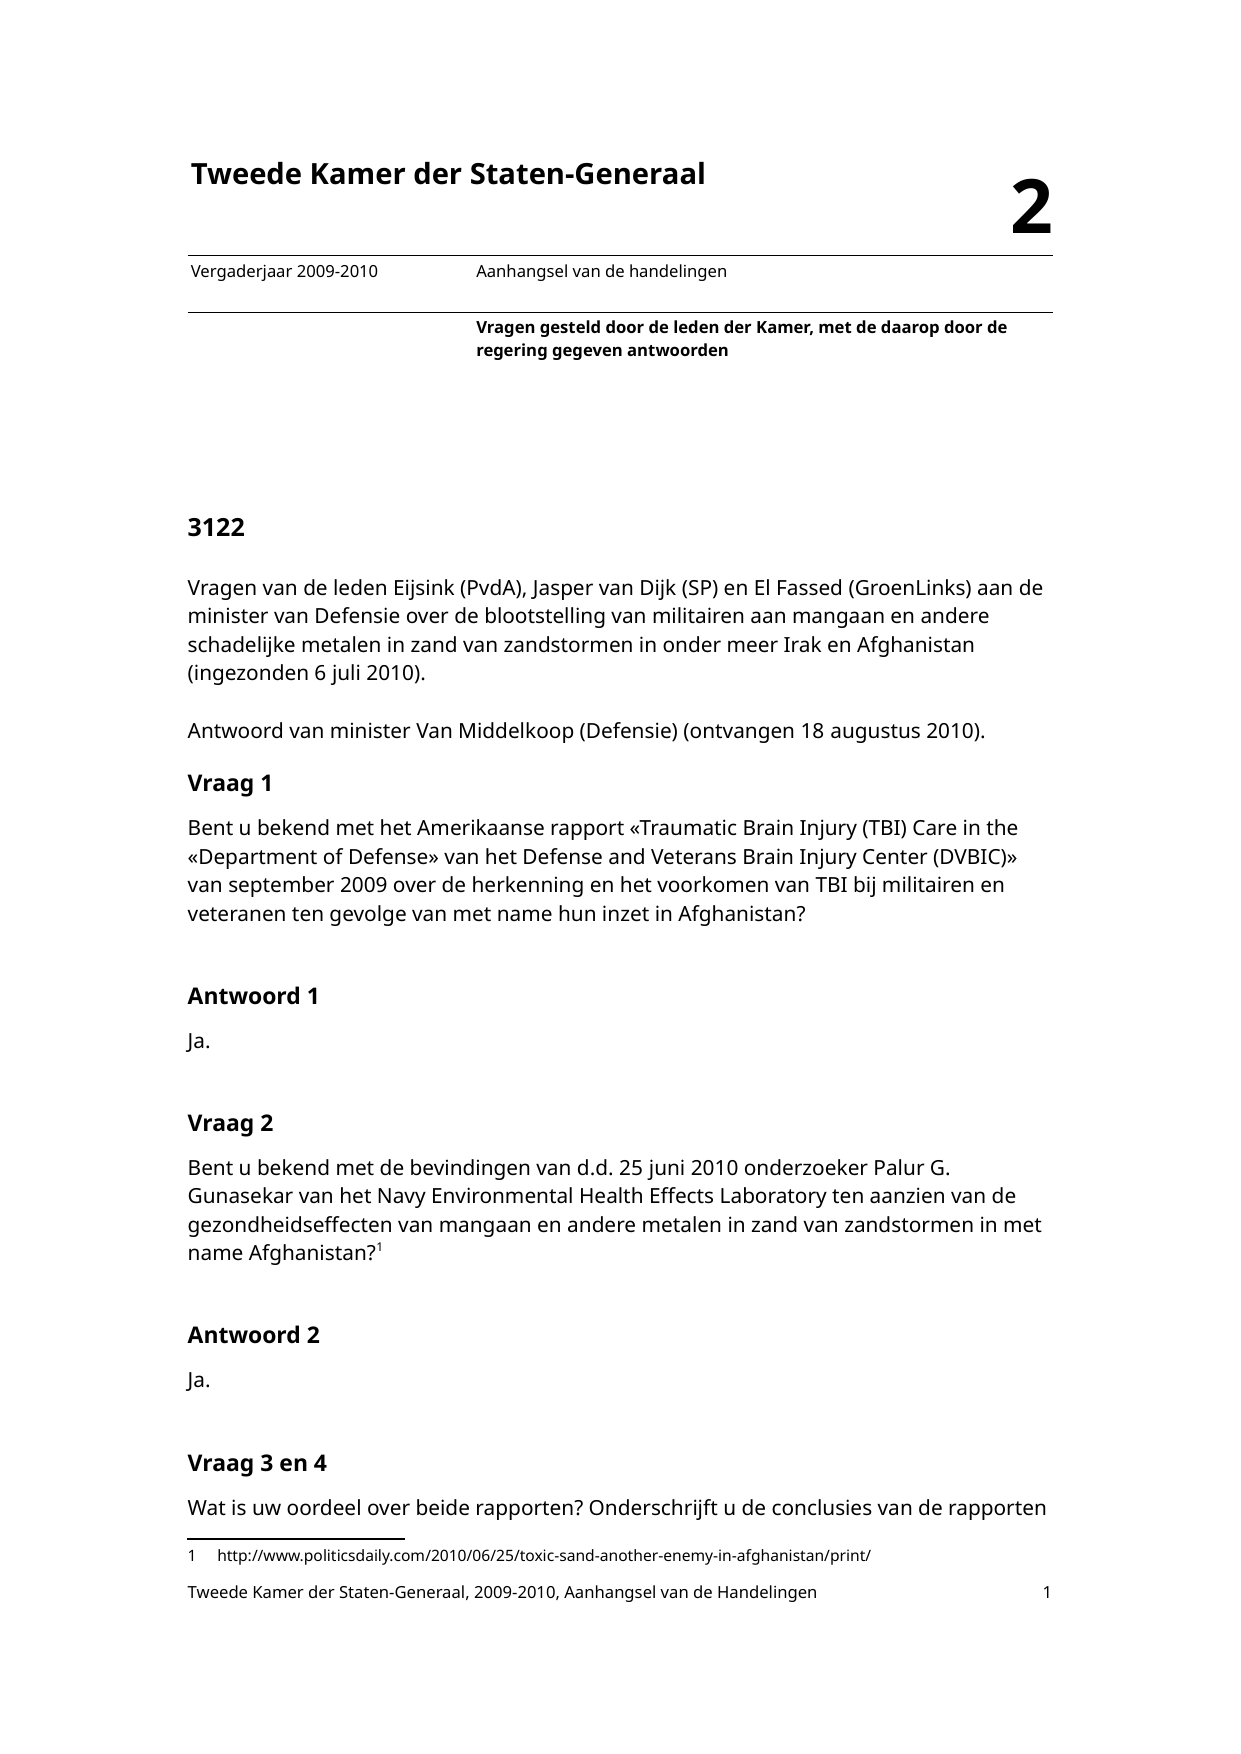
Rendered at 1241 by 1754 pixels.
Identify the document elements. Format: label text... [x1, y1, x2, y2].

subtitle Antwoord 1 [187, 980, 1053, 1011]
table_header 2 [880, 150, 1053, 255]
text 3122 [187, 509, 1053, 543]
subtitle Antwoord 2 [187, 1319, 1053, 1351]
table_cell Vergaderjaar 2009-2010 [188, 256, 473, 312]
text Antwoord van minister Van Middelkoop (Defensie) (ontvangen 18 augustus 2010). [187, 716, 1053, 745]
text Vragen van de leden Eijsink (PvdA), Jasper van Dijk (SP) en El Fassed (GroenLinks) aan de minister van Defensie over de blootstelling van militairen aan mangaan en andere schadelijke metalen in zand van zandstormen in onder meer Irak en Afghanistan (ingezonden 6 juli 2010). [187, 573, 1053, 687]
table_cell [188, 313, 473, 361]
text Ja. [187, 1366, 1053, 1394]
table_cell Vragen gesteld door de leden der Kamer, met de daarop door de regering gegeven antwoorden [473, 313, 1053, 361]
text Ja. [187, 1026, 1053, 1054]
text Bent u bekend met de bevindingen van d.d. 25 juni 2010 onderzoeker Palur G. Gunasekar van het Navy Environmental Health Effects Laboratory ten aanzien van de gezondheidseffecten van mangaan en andere metalen in zand van zandstormen in met name Afghanistan? [187, 1153, 1053, 1267]
table_cell Aanhangsel van de handelingen [473, 256, 1053, 312]
subtitle Vraag 2 [187, 1107, 1053, 1138]
text Bent u bekend met het Amerikaanse rapport «Traumatic Brain Injury (TBI) Care in the «Department of Defense» van het Defense and Veterans Brain Injury Center (DVBIC)» van september 2009 over de herkenning en het voorkomen van TBI bij militairen en veteranen ten gevolge van met name hun inzet in Afghanistan? [187, 813, 1053, 927]
table_header Tweede Kamer der Staten-Generaal [188, 150, 879, 255]
text http://www.politicsdaily.com/2010/06/25/toxic-sand-another-enemy-in-afghanistan/print/ [187, 1509, 1053, 1566]
subtitle Vraag 1 [187, 767, 1053, 798]
